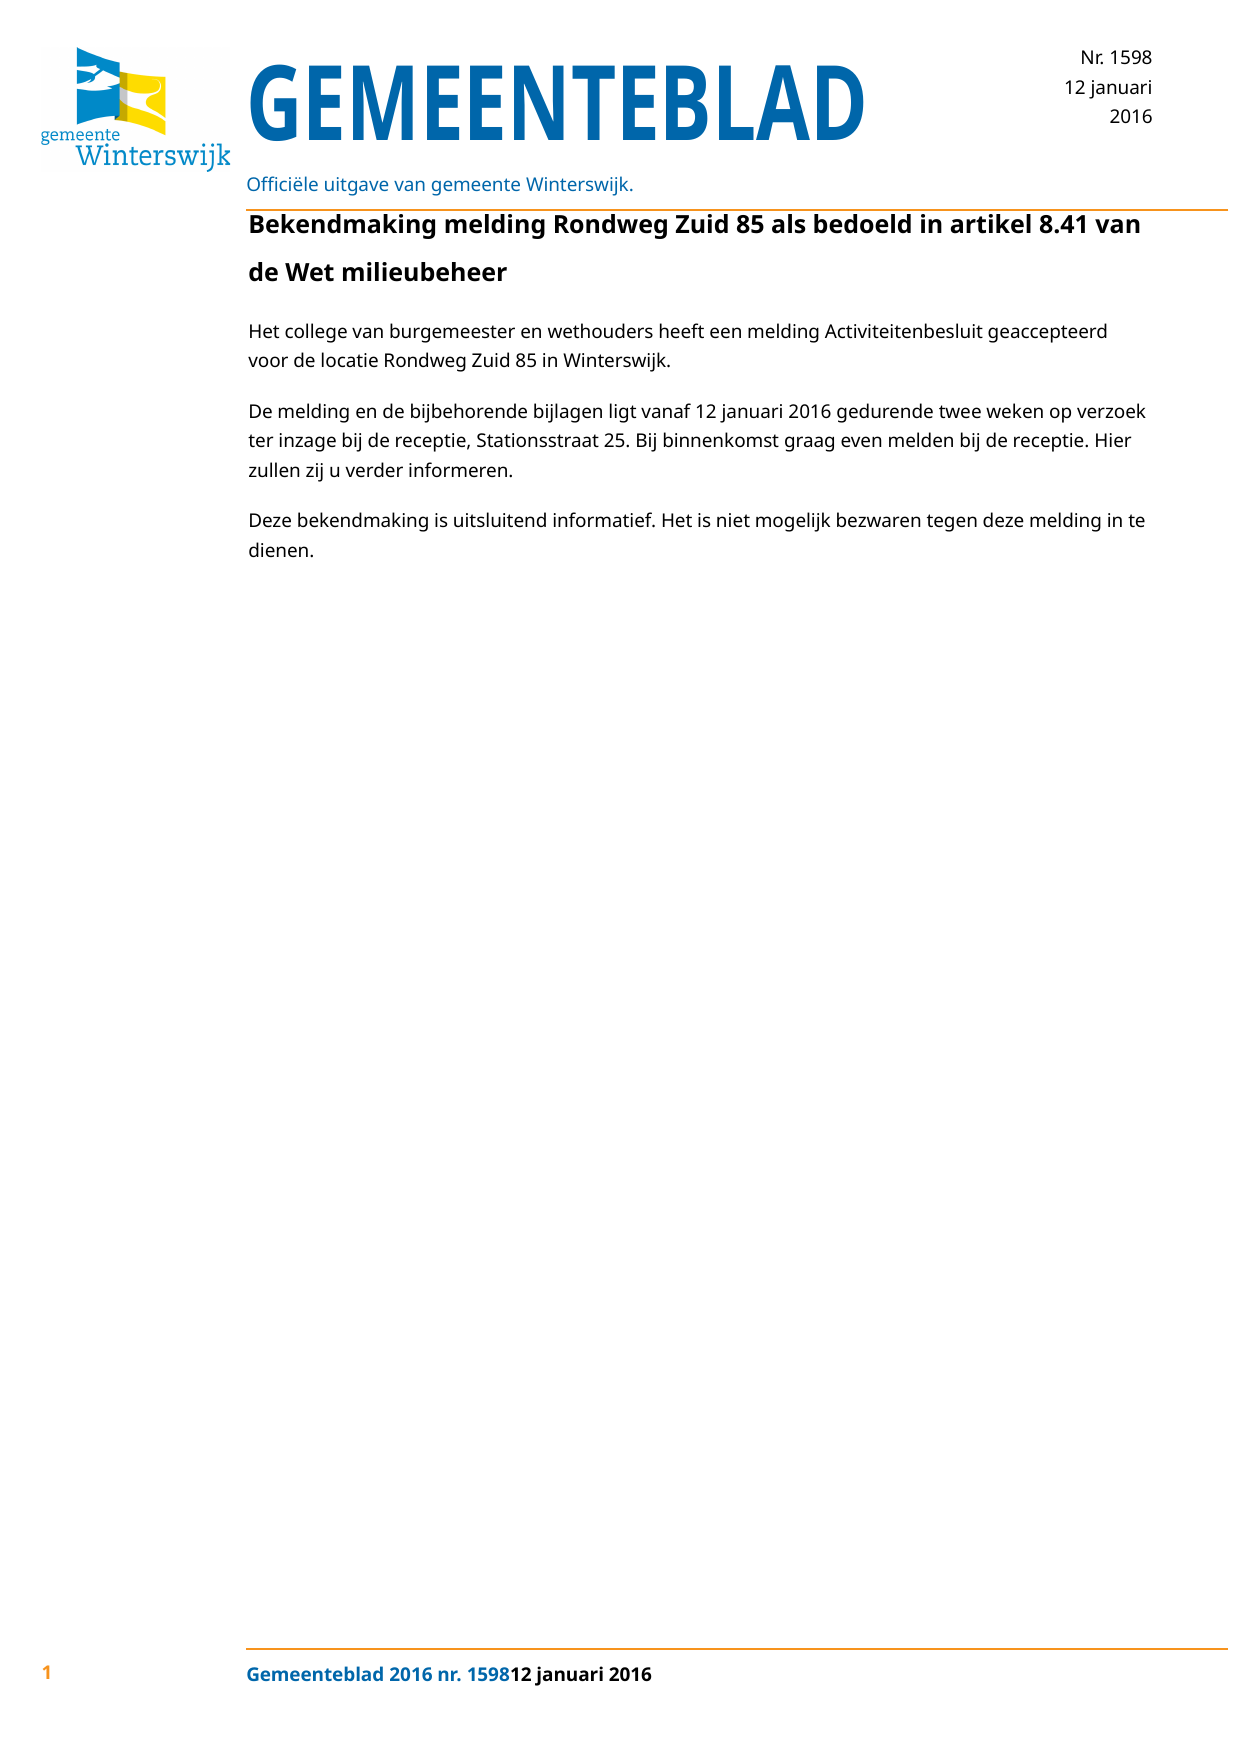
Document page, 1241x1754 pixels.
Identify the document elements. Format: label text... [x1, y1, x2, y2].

text Deze bekendmaking is uitsluitend informatief. Het is niet mogelijk bezwaren tegen deze melding in te dienen. [248, 507, 1152, 563]
text Het college van burgemeester en wethouders heeft een melding Activiteitenbesluit geaccepteerd voor de locatie Rondweg Zuid 85 in Winterswijk. [248, 318, 1152, 373]
text Bekendmaking melding Rondweg Zuid 85 als bedoeld in artikel 8.41 van de Wet milieubeheer [248, 211, 1152, 288]
picture [225, 153, 231, 162]
picture [41, 47, 231, 172]
text De melding en de bijbehorende bijlagen ligt vanaf 12 januari 2016 gedurende twee weken op verzoek ter inzage bij de receptie, Stationsstraat 25. Bij binnenkomst graag even melden bij de receptie. Hier zullen zij u verder informeren. [248, 398, 1152, 483]
